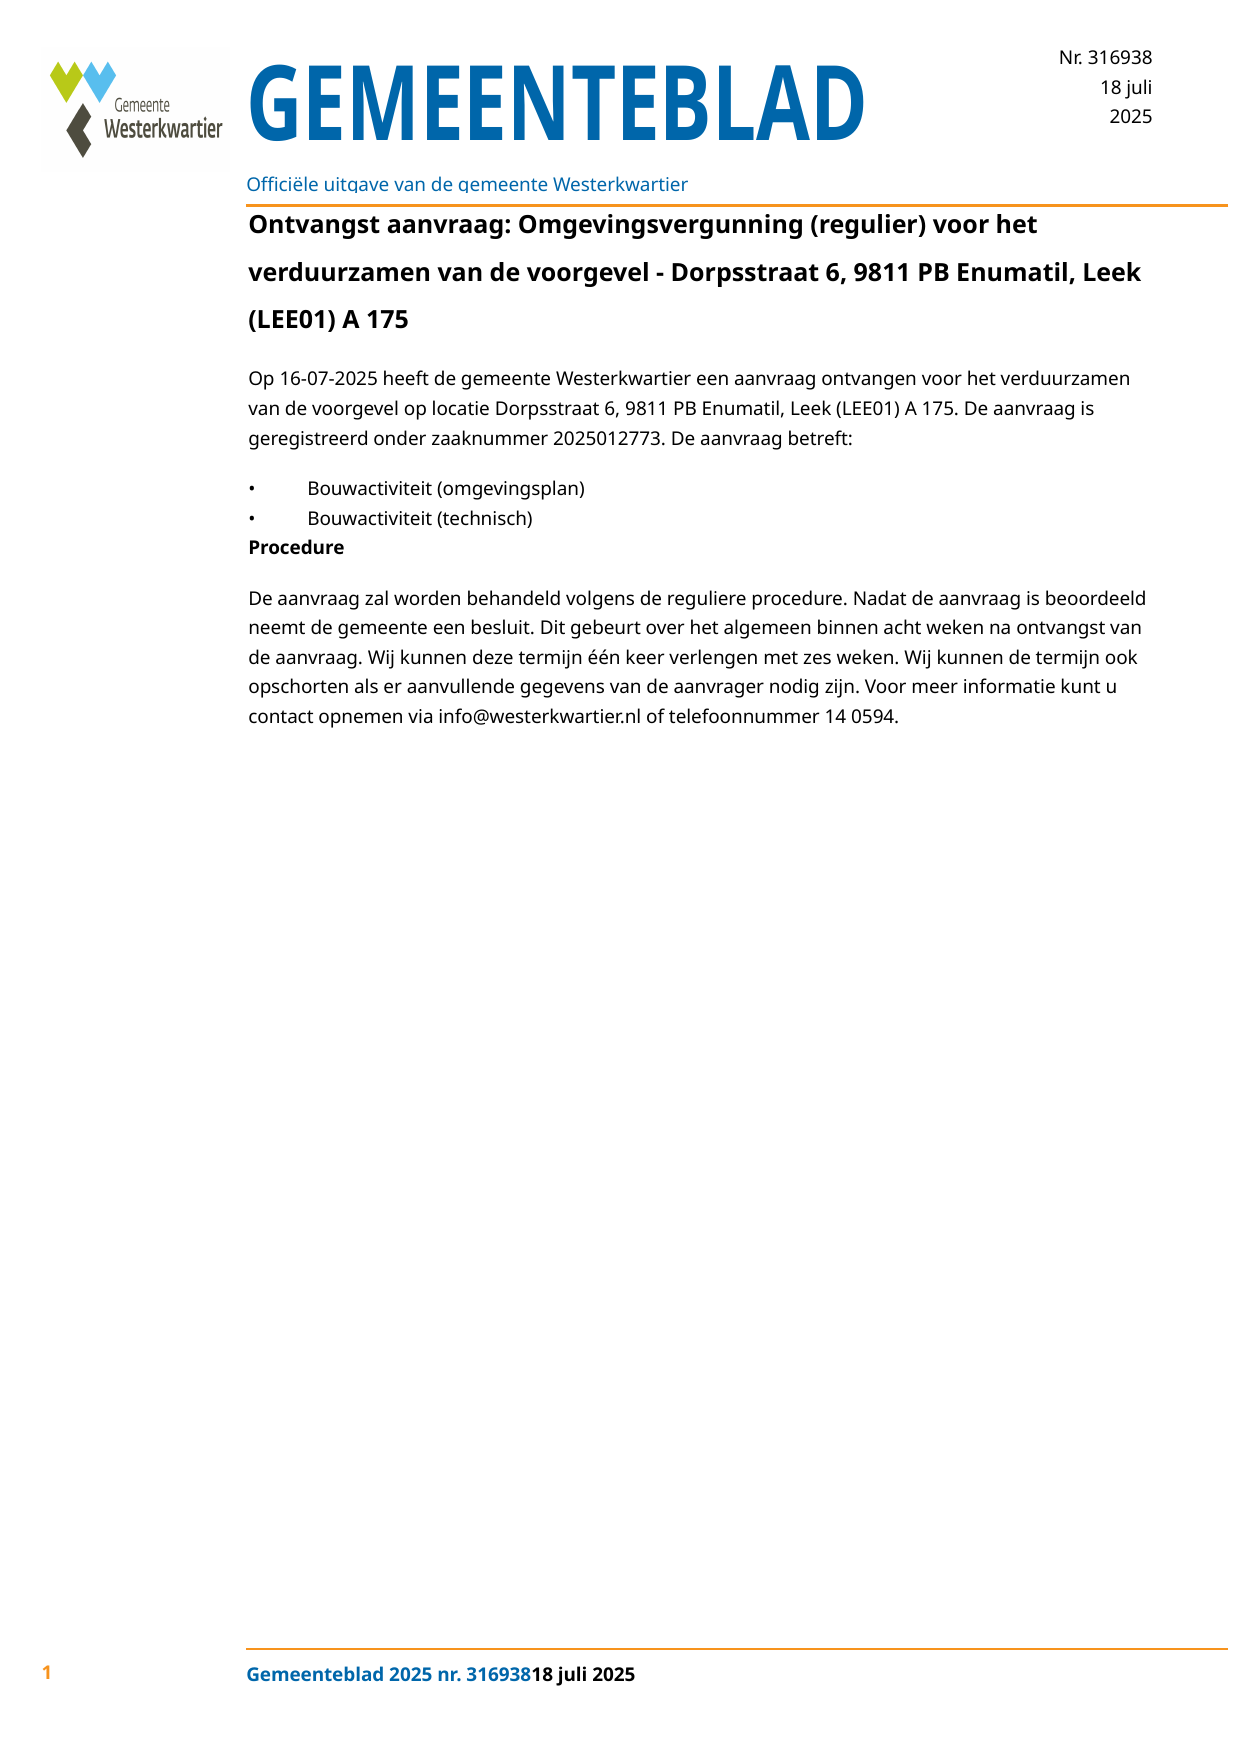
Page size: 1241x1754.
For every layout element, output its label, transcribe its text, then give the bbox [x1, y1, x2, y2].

text Op 16-07-2025 heeft de gemeente Westerkwartier een aanvraag ontvangen voor het verduurzamen van de voorgevel op locatie Dorpsstraat 6, 9811 PB Enumatil, Leek (LEE01) A 175. De aanvraag is geregistreerd onder zaaknummer 2025012773. De aanvraag betreft: [248, 366, 1152, 450]
text Procedure [248, 534, 1152, 560]
picture [41, 47, 231, 172]
list Bouwactiviteit (technisch) [248, 505, 1152, 530]
list Bouwactiviteit (omgevingsplan) [248, 475, 1152, 501]
text De aanvraag zal worden behandeld volgens de reguliere procedure. Nadat de aanvraag is beoordeeld neemt de gemeente een besluit. Dit gebeurt over het algemeen binnen acht weken na ontvangst van de aanvraag. Wij kunnen deze termijn één keer verlengen met zes weken. Wij kunnen de termijn ook opschorten als er aanvullende gegevens van de aanvrager nodig zijn. Voor meer informatie kunt u contact opnemen via info@westerkwartier.nl of telefoonnummer 14 0594. [248, 585, 1152, 729]
text Ontvangst aanvraag: Omgevingsvergunning (regulier) voor het verduurzamen van de voorgevel - Dorpsstraat 6, 9811 PB Enumatil, Leek (LEE01) A 175 [248, 207, 1152, 336]
